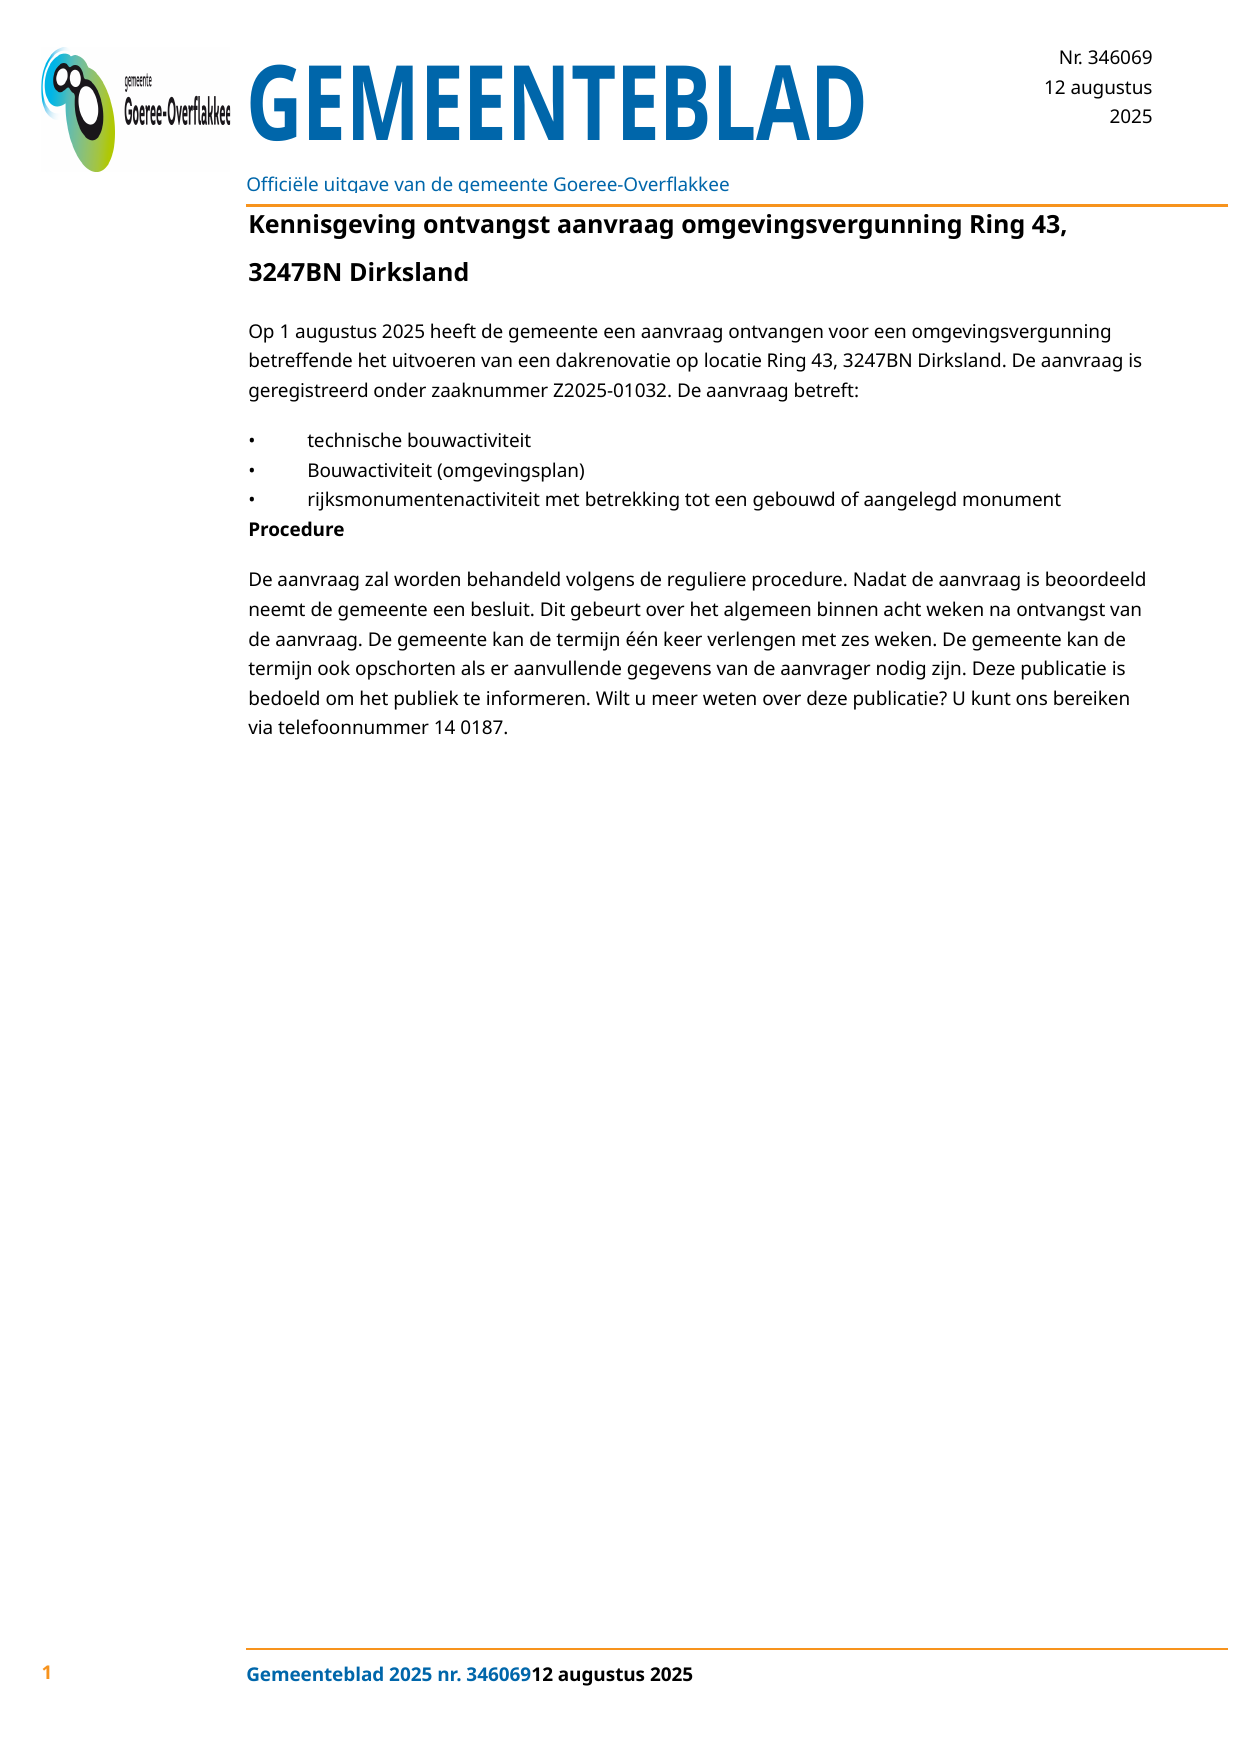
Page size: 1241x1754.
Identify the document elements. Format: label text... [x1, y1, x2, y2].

list rijksmonumentenactiviteit met betrekking tot een gebouwd of aangelegd monument [248, 487, 1152, 512]
list technische bouwactiviteit [248, 427, 1152, 453]
text Op 1 augustus 2025 heeft de gemeente een aanvraag ontvangen voor een omgevingsvergunning betreffende het uitvoeren van een dakrenovatie op locatie Ring 43, 3247BN Dirksland. De aanvraag is geregistreerd onder zaaknummer Z2025-01032. De aanvraag betreft: [248, 318, 1152, 403]
list Bouwactiviteit (omgevingsplan) [248, 457, 1152, 483]
text Procedure [248, 516, 1152, 542]
text De aanvraag zal worden behandeld volgens de reguliere procedure. Nadat de aanvraag is beoordeeld neemt de gemeente een besluit. Dit gebeurt over het algemeen binnen acht weken na ontvangst van de aanvraag. De gemeente kan de termijn één keer verlengen met zes weken. De gemeente kan de termijn ook opschorten als er aanvullende gegevens van de aanvrager nodig zijn. Deze publicatie is bedoeld om het publiek te informeren. Wilt u meer weten over deze publicatie? U kunt ons bereiken via telefoonnummer 14 0187. [248, 567, 1152, 740]
text Kennisgeving ontvangst aanvraag omgevingsvergunning Ring 43, 3247BN Dirksland [248, 207, 1152, 288]
picture [41, 47, 231, 172]
